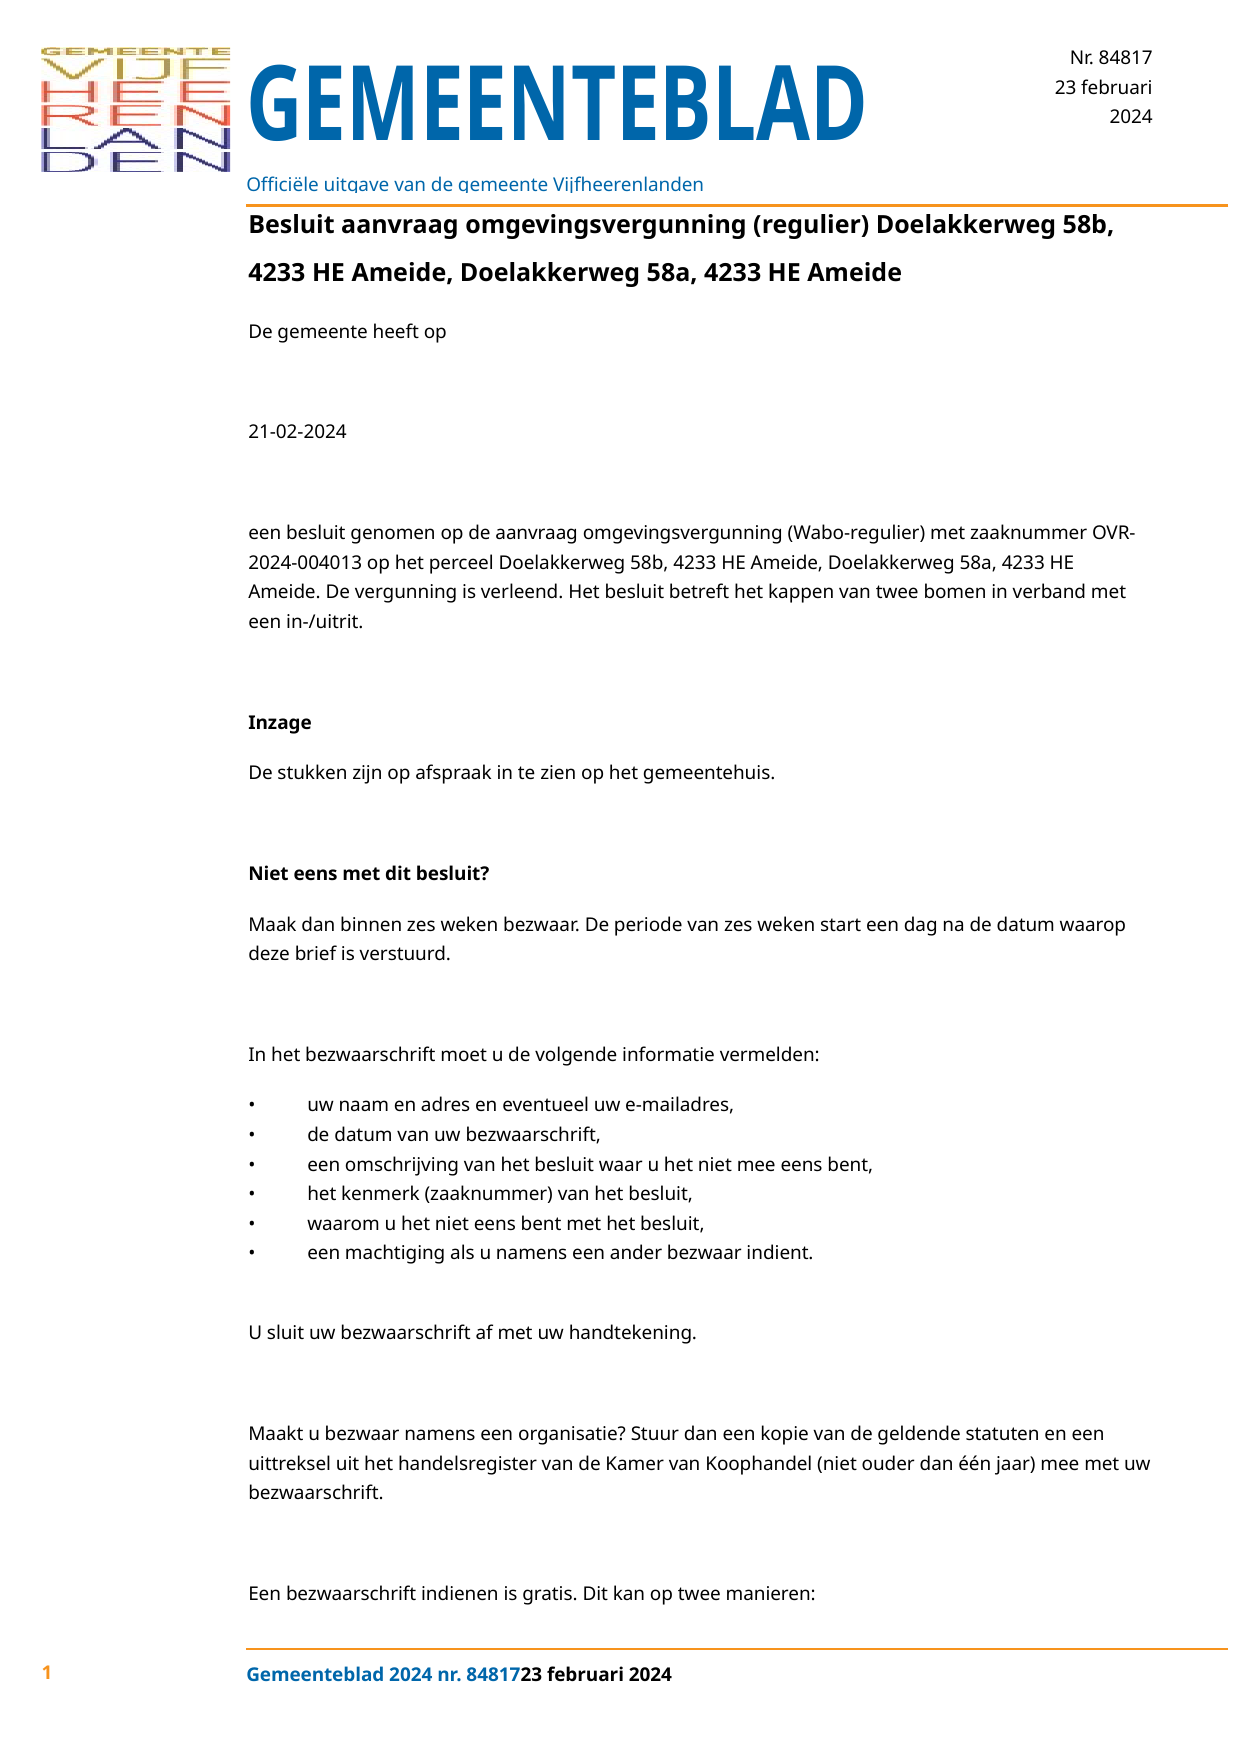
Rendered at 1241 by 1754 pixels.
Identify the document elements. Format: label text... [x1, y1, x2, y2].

text Niet eens met dit besluit? [248, 860, 1152, 886]
text De gemeente heeft op [248, 318, 1152, 344]
list uw naam en adres en eventueel uw e-mailadres, [248, 1092, 1152, 1117]
text Een bezwaarschrift indienen is gratis. Dit kan op twee manieren: [248, 1580, 1152, 1606]
text In het bezwaarschrift moet u de volgende informatie vermelden: [248, 1041, 1152, 1067]
text Inzage [248, 709, 1152, 735]
text een besluit genomen op de aanvraag omgevingsvergunning (Wabo-regulier) met zaaknummer OVR-2024-004013 op het perceel Doelakkerweg 58b, 4233 HE Ameide, Doelakkerweg 58a, 4233 HE Ameide. De vergunning is verleend. Het besluit betreft het kappen van twee bomen in verband met een in-/uitrit. [248, 519, 1152, 634]
list een machtiging als u namens een ander bezwaar indient. [248, 1239, 1152, 1265]
list waarom u het niet eens bent met het besluit, [248, 1210, 1152, 1236]
picture [41, 47, 231, 172]
text De stukken zijn op afspraak in te zien op het gemeentehuis. [248, 759, 1152, 785]
list de datum van uw bezwaarschrift, [248, 1121, 1152, 1147]
list het kenmerk (zaaknummer) van het besluit, [248, 1180, 1152, 1206]
text Maak dan binnen zes weken bezwaar. De periode van zes weken start een dag na de datum waarop deze brief is verstuurd. [248, 911, 1152, 966]
text 21-02-2024 [248, 419, 1152, 444]
list een omschrijving van het besluit waar u het niet mee eens bent, [248, 1151, 1152, 1177]
text Maakt u bezwaar namens een organisatie? Stuur dan een kopie van de geldende statuten en een uittreksel uit het handelsregister van de Kamer van Koophandel (niet ouder dan één jaar) mee met uw bezwaarschrift. [248, 1420, 1152, 1505]
text Besluit aanvraag omgevingsvergunning (regulier) Doelakkerweg 58b, 4233 HE Ameide, Doelakkerweg 58a, 4233 HE Ameide [248, 207, 1152, 288]
text U sluit uw bezwaarschrift af met uw handtekening. [248, 1319, 1152, 1345]
